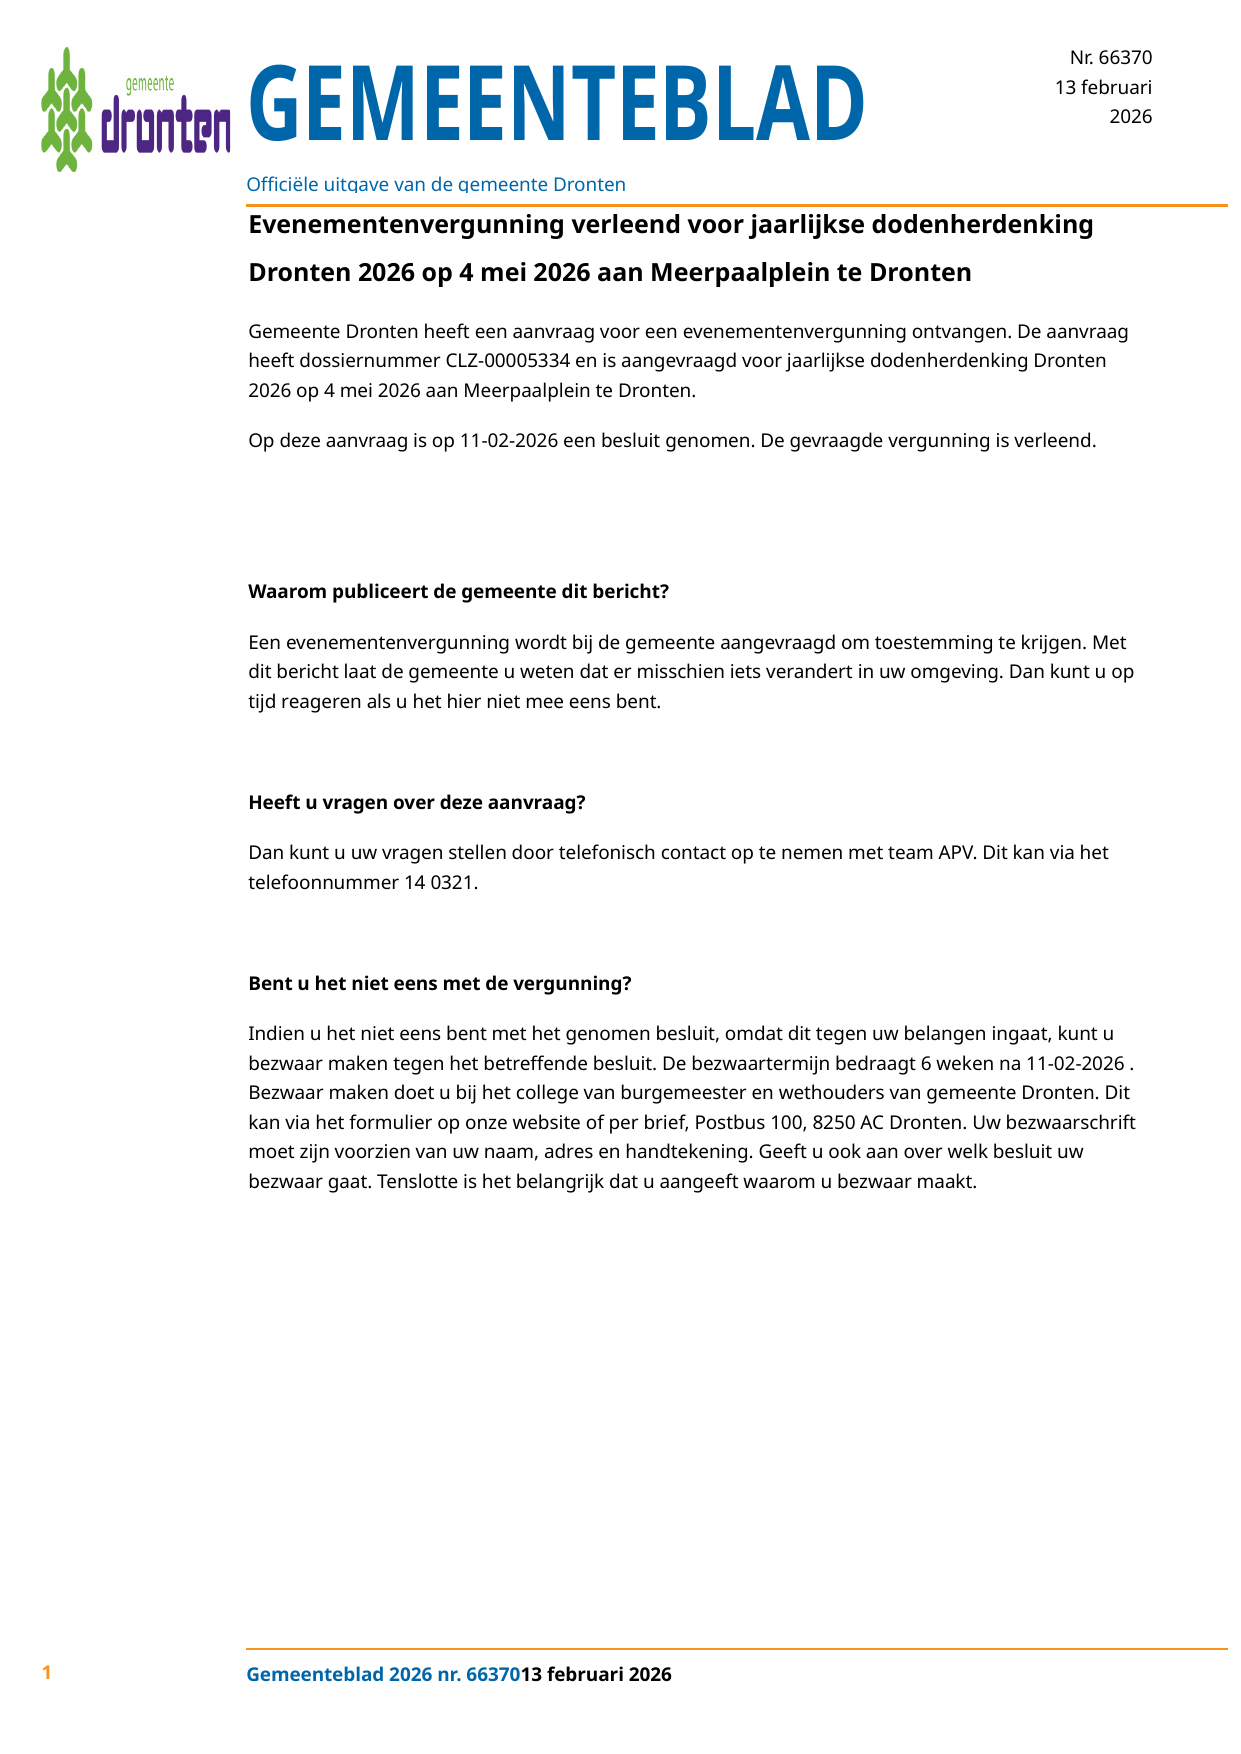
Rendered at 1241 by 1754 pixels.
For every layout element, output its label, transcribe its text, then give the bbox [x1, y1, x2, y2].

text Waarom publiceert de gemeente dit bericht? [248, 579, 1152, 604]
text Heeft u vragen over deze aanvraag? [248, 789, 1152, 815]
text Gemeente Dronten heeft een aanvraag voor een evenementenvergunning ontvangen. De aanvraag heeft dossiernummer CLZ-00005334 en is aangevraagd voor jaarlijkse dodenherdenking Dronten 2026 op 4 mei 2026 aan Meerpaalplein te Dronten. [248, 318, 1152, 403]
text Op deze aanvraag is op 11-02-2026 een besluit genomen. De gevraagde vergunning is verleend. [248, 427, 1152, 453]
text Evenementenvergunning verleend voor jaarlijkse dodenherdenking Dronten 2026 op 4 mei 2026 aan Meerpaalplein te Dronten [248, 207, 1152, 288]
text Bent u het niet eens met de vergunning? [248, 970, 1152, 996]
text Dan kunt u uw vragen stellen door telefonisch contact op te nemen met team APV. Dit kan via het telefoonnummer 14 0321. [248, 839, 1152, 895]
text Een evenementenvergunning wordt bij de gemeente aangevraagd om toestemming te krijgen. Met dit bericht laat de gemeente u weten dat er misschien iets verandert in uw omgeving. Dan kunt u op tijd reageren als u het hier niet mee eens bent. [248, 629, 1152, 714]
picture [41, 47, 231, 172]
text Indien u het niet eens bent met het genomen besluit, omdat dit tegen uw belangen ingaat, kunt u bezwaar maken tegen het betreffende besluit. De bezwaartermijn bedraagt 6 weken na 11-02-2026 . Bezwaar maken doet u bij het college van burgemeester en wethouders van gemeente Dronten. Dit kan via het formulier op onze website of per brief, Postbus 100, 8250 AC Dronten. Uw bezwaarschrift moet zijn voorzien van uw naam, adres en handtekening. Geeft u ook aan over welk besluit uw bezwaar gaat. Tenslotte is het belangrijk dat u aangeeft waarom u bezwaar maakt. [248, 1020, 1152, 1194]
